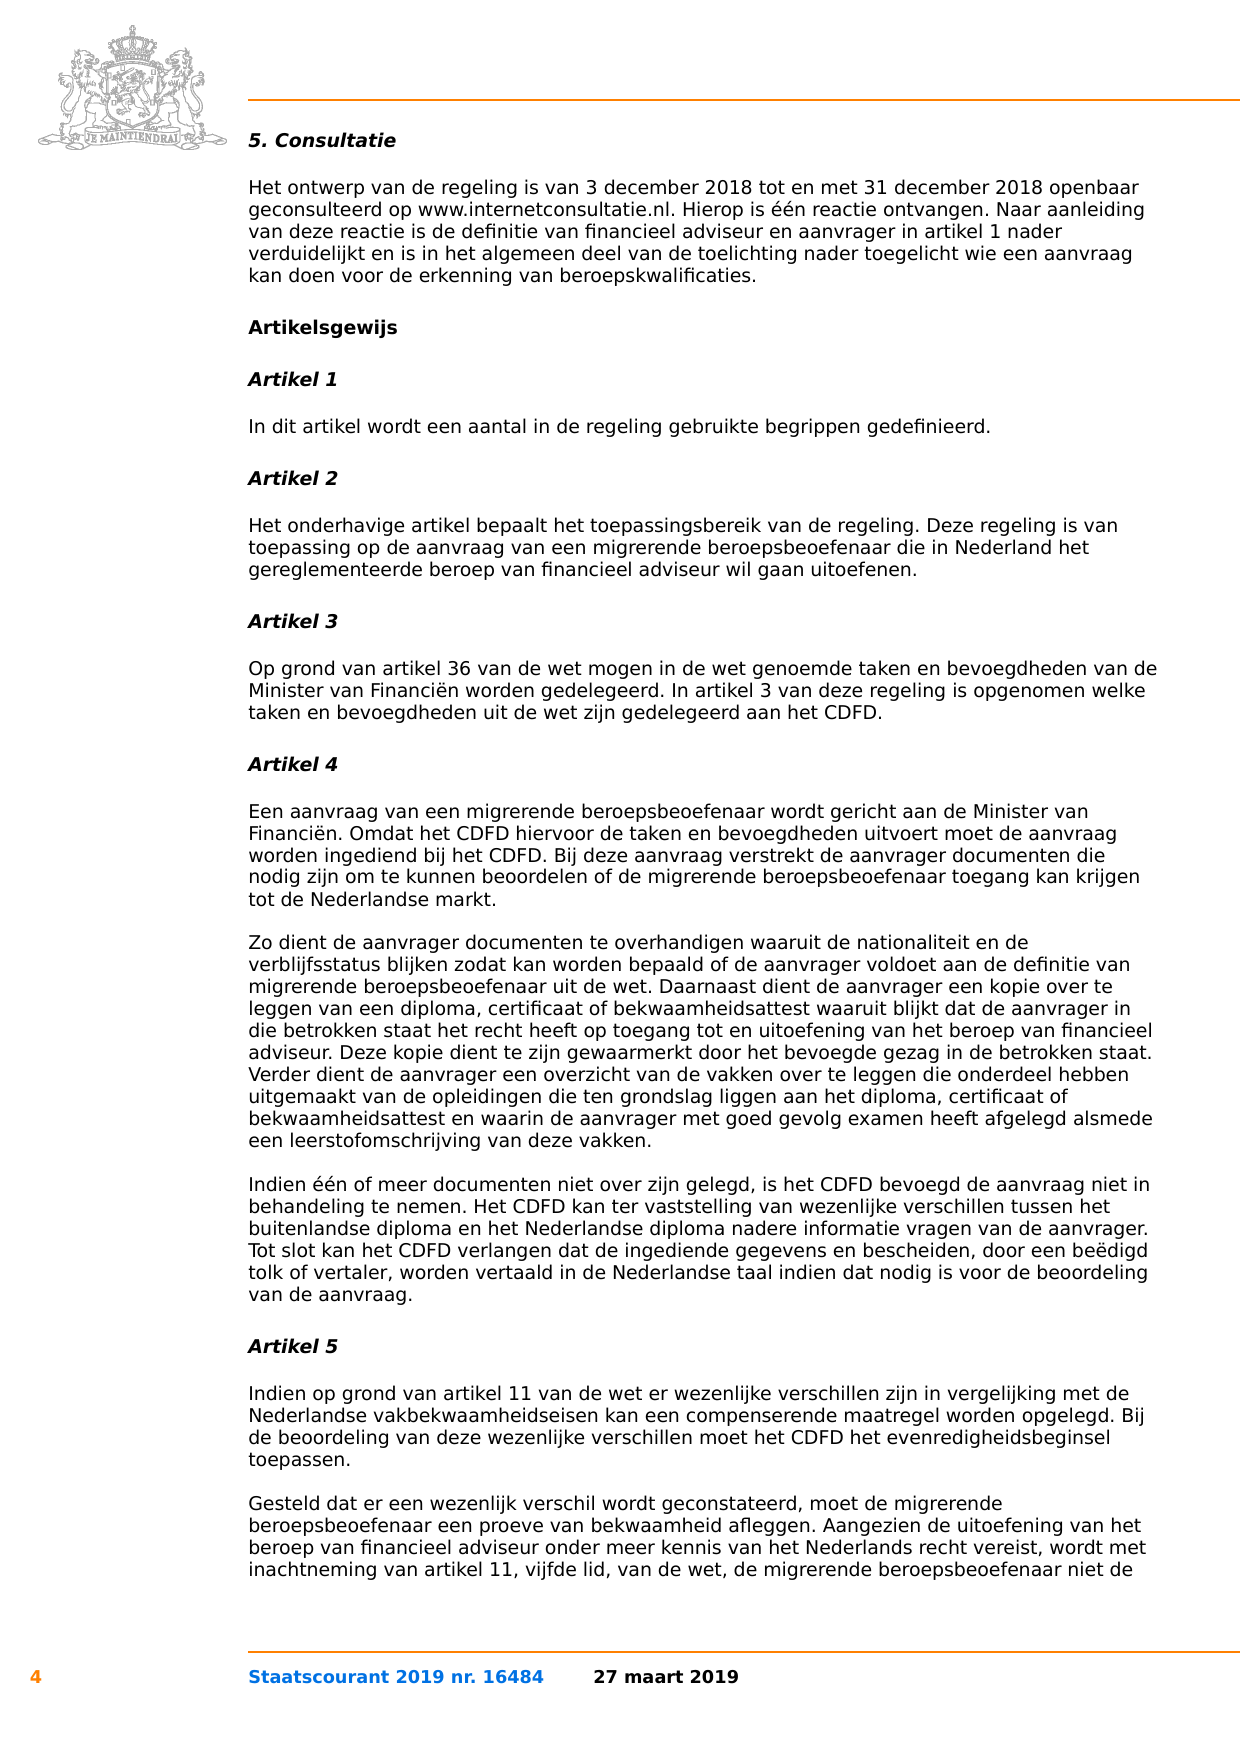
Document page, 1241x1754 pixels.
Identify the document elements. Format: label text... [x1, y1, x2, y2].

subtitle 5. Consultatie [248, 130, 1163, 152]
subtitle Artikelsgewijs [248, 317, 1163, 339]
text Een aanvraag van een migrerende beroepsbeoefenaar wordt gericht aan de Minister van Financiën. Omdat het CDFD hiervoor de taken en bevoegdheden uitvoert moet de aanvraag worden ingediend bij het CDFD. Bij deze aanvraag verstrekt de aanvrager documenten die nodig zijn om te kunnen beoordelen of de migrerende beroepsbeoefenaar toegang kan krijgen tot de Nederlandse markt. [248, 801, 1163, 910]
text Gesteld dat er een wezenlijk verschil wordt geconstateerd, moet de migrerende beroepsbeoefenaar een proeve van bekwaamheid afleggen. Aangezien de uitoefening van het beroep van financieel adviseur onder meer kennis van het Nederlands recht vereist, wordt met inachtneming van artikel 11, vijfde lid, van de wet, de migrerende beroepsbeoefenaar niet de [248, 1493, 1163, 1581]
subtitle Artikel 5 [248, 1336, 1163, 1358]
text Het ontwerp van de regeling is van 3 december 2018 tot en met 31 december 2018 openbaar geconsulteerd op www.internetconsultatie.nl. Hierop is één reactie ontvangen. Naar aanleiding van deze reactie is de definitie van financieel adviseur en aanvrager in artikel 1 nader verduidelijkt en is in het algemeen deel van de toelichting nader toegelicht wie een aanvraag kan doen voor de erkenning van beroepskwalificaties. [248, 177, 1163, 287]
subtitle Artikel 2 [248, 468, 1163, 490]
subtitle Artikel 4 [248, 753, 1163, 776]
picture [38, 25, 227, 150]
text In dit artikel wordt een aantal in de regeling gebruikte begrippen gedefinieerd. [248, 416, 1163, 438]
text Het onderhavige artikel bepaalt het toepassingsbereik van de regeling. Deze regeling is van toepassing op de aanvraag van een migrerende beroepsbeoefenaar die in Nederland het gereglementeerde beroep van financieel adviseur wil gaan uitoefenen. [248, 515, 1163, 581]
subtitle Artikel 1 [248, 369, 1163, 391]
subtitle Artikel 3 [248, 611, 1163, 633]
text Op grond van artikel 36 van de wet mogen in de wet genoemde taken en bevoegdheden van de Minister van Financiën worden gedelegeerd. In artikel 3 van deze regeling is opgenomen welke taken en bevoegdheden uit de wet zijn gedelegeerd aan het CDFD. [248, 658, 1163, 723]
text Zo dient de aanvrager documenten te overhandigen waaruit de nationaliteit en de verblijfsstatus blijken zodat kan worden bepaald of de aanvrager voldoet aan de definitie van migrerende beroepsbeoefenaar uit de wet. Daarnaast dient de aanvrager een kopie over te leggen van een diploma, certificaat of bekwaamheidsattest waaruit blijkt dat de aanvrager in die betrokken staat het recht heeft op toegang tot en uitoefening van het beroep van financieel adviseur. Deze kopie dient te zijn gewaarmerkt door het bevoegde gezag in de betrokken staat. Verder dient de aanvrager een overzicht van de vakken over te leggen die onderdeel hebben uitgemaakt van de opleidingen die ten grondslag liggen aan het diploma, certificaat of bekwaamheidsattest en waarin de aanvrager met goed gevolg examen heeft afgelegd alsmede een leerstofomschrijving van deze vakken. [248, 932, 1163, 1152]
text Indien één of meer documenten niet over zijn gelegd, is het CDFD bevoegd de aanvraag niet in behandeling te nemen. Het CDFD kan ter vaststelling van wezenlijke verschillen tussen het buitenlandse diploma en het Nederlandse diploma nadere informatie vragen van de aanvrager. Tot slot kan het CDFD verlangen dat de ingediende gegevens en bescheiden, door een beëdigd tolk of vertaler, worden vertaald in de Nederlandse taal indien dat nodig is voor de beoordeling van de aanvraag. [248, 1174, 1163, 1306]
text Indien op grond van artikel 11 van de wet er wezenlijke verschillen zijn in vergelijking met de Nederlandse vakbekwaamheidseisen kan een compenserende maatregel worden opgelegd. Bij de beoordeling van deze wezenlijke verschillen moet het CDFD het evenredigheidsbeginsel toepassen. [248, 1383, 1163, 1471]
